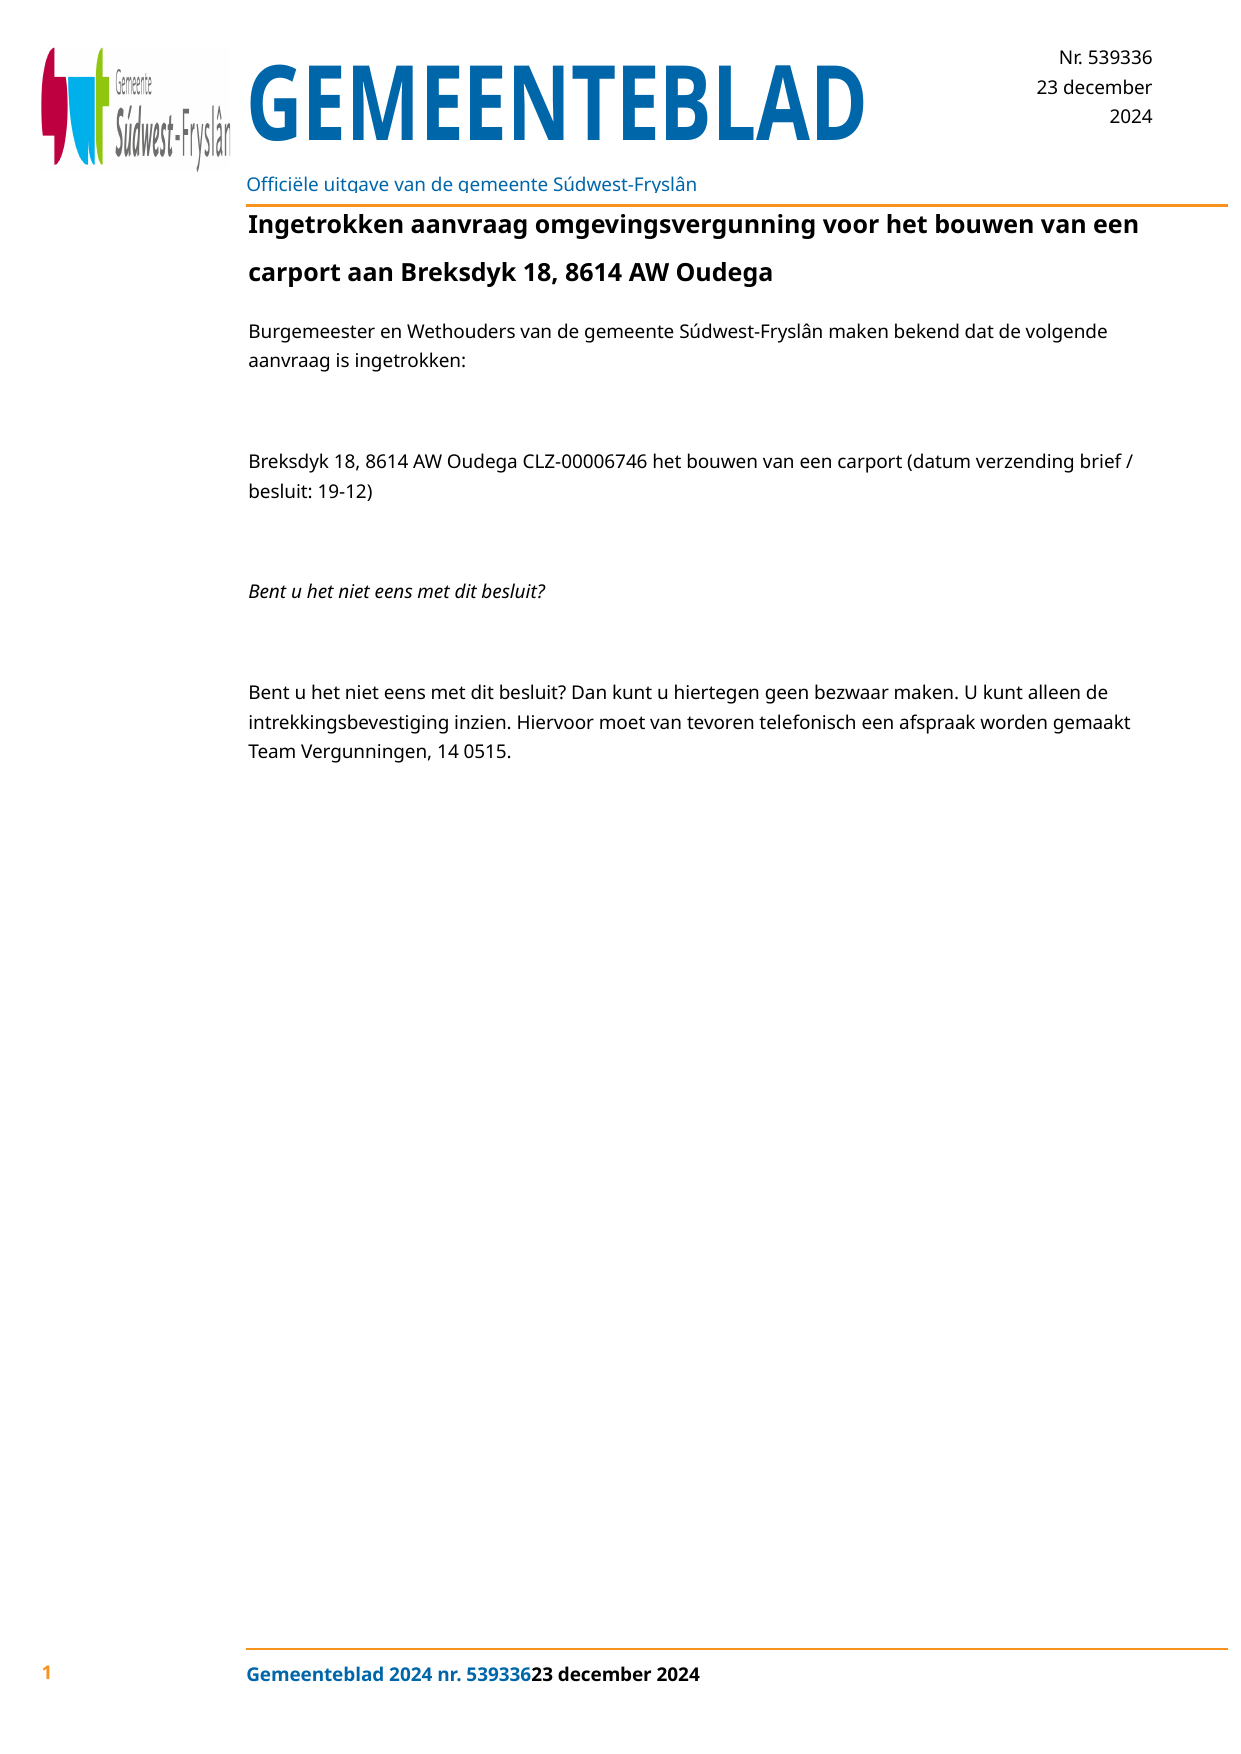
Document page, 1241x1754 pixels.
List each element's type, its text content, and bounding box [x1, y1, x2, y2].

text Burgemeester en Wethouders van de gemeente Súdwest-Fryslân maken bekend dat de volgende aanvraag is ingetrokken: [248, 318, 1152, 373]
text Ingetrokken aanvraag omgevingsvergunning voor het bouwen van een carport aan Breksdyk 18, 8614 AW Oudega [248, 207, 1152, 288]
picture [41, 47, 231, 172]
text Breksdyk 18, 8614 AW Oudega CLZ-00006746 het bouwen van een carport (datum verzending brief / besluit: 19-12) [248, 448, 1152, 504]
text Bent u het niet eens met dit besluit? [248, 579, 1152, 604]
text Bent u het niet eens met dit besluit? Dan kunt u hiertegen geen bezwaar maken. U kunt alleen de intrekkingsbevestiging inzien. Hiervoor moet van tevoren telefonisch een afspraak worden gemaakt Team Vergunningen, 14 0515. [248, 679, 1152, 764]
